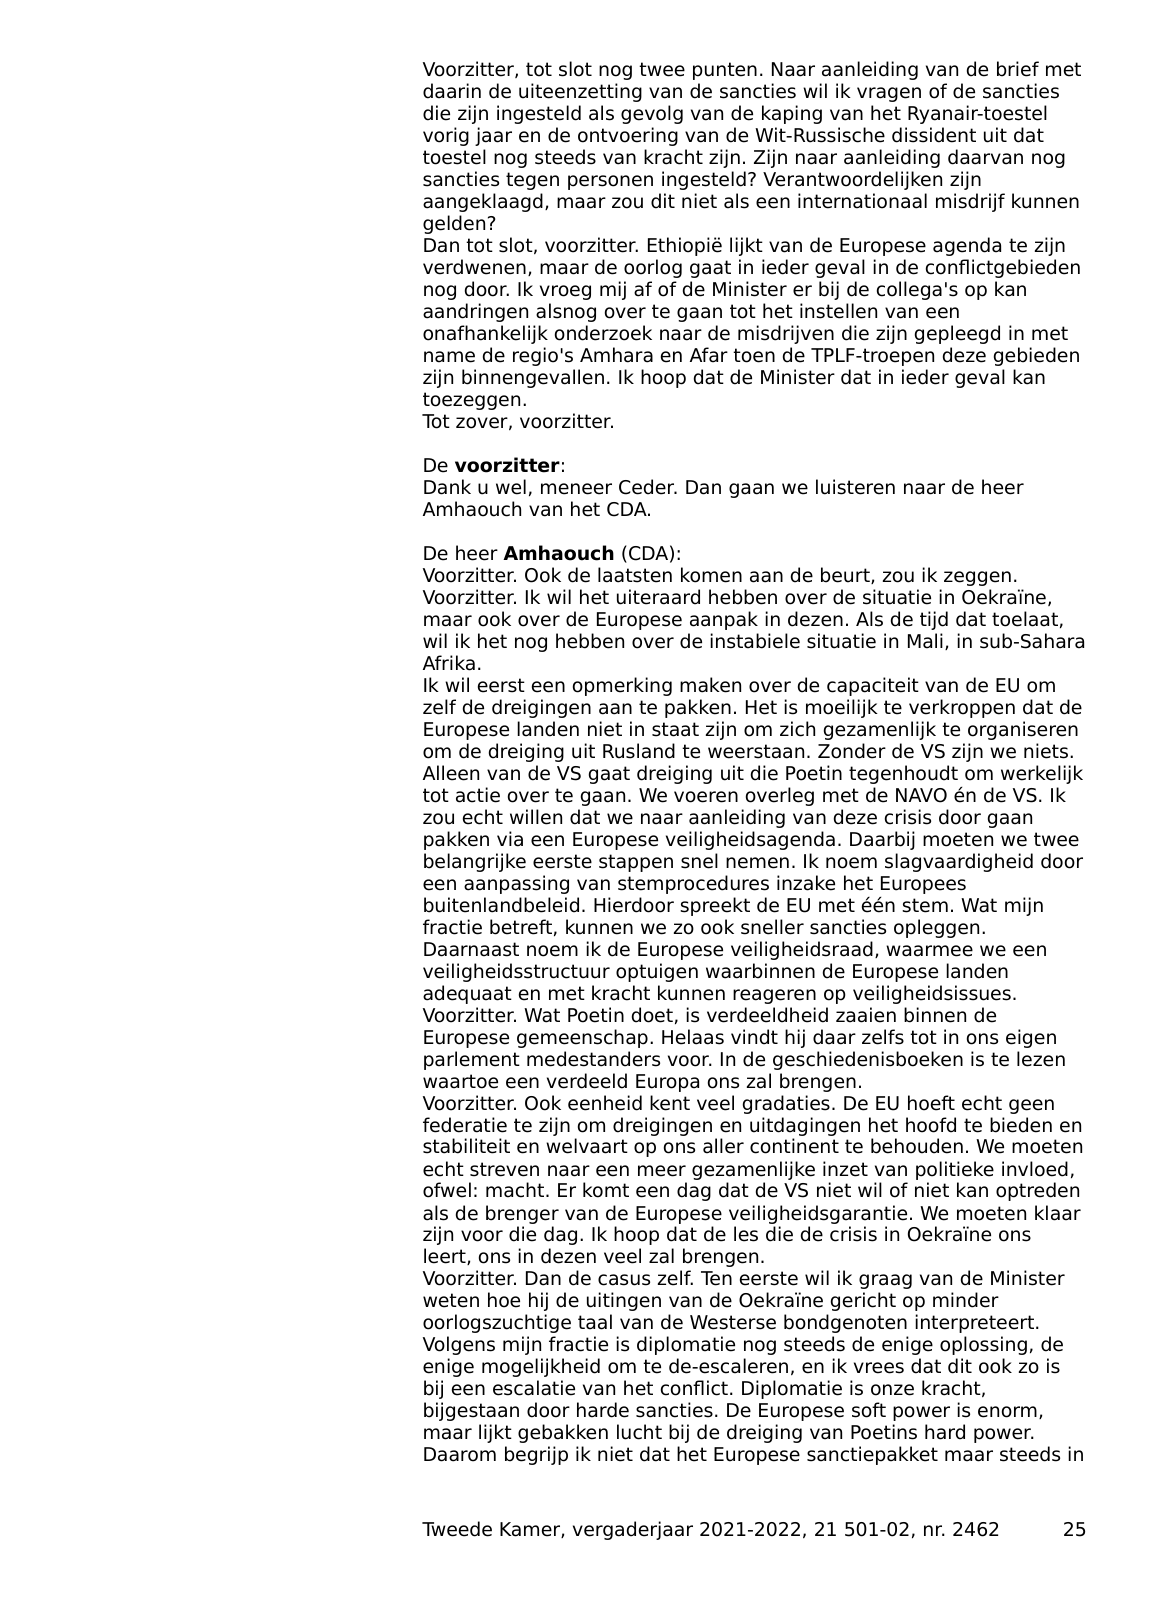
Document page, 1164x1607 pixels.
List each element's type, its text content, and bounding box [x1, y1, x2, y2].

text De heer Amhaouch (CDA): [422, 543, 1087, 565]
text Dank u wel, meneer Ceder. Dan gaan we luisteren naar de heer Amhaouch van het CDA. [422, 477, 1087, 521]
text Voorzitter. Ik wil het uiteraard hebben over de situatie in Oekraïne, maar ook over de Europese aanpak in dezen. Als de tijd dat toelaat, wil ik het nog hebben over de instabiele situatie in Mali, in sub-Sahara Afrika. [422, 587, 1087, 675]
text Dan tot slot, voorzitter. Ethiopië lijkt van de Europese agenda te zijn verdwenen, maar de oorlog gaat in ieder geval in de conflictgebieden nog door. Ik vroeg mij af of de Minister er bij de collega's op kan aandringen alsnog over te gaan tot het instellen van een onafhankelijk onderzoek naar de misdrijven die zijn gepleegd in met name de regio's Amhara en Afar toen de TPLF-troepen deze gebieden zijn binnengevallen. Ik hoop dat de Minister dat in ieder geval kan toezeggen. [422, 235, 1087, 411]
text Voorzitter. Ook de laatsten komen aan de beurt, zou ik zeggen. [422, 565, 1087, 587]
text De voorzitter: [422, 455, 1087, 477]
text Voorzitter. Wat Poetin doet, is verdeeldheid zaaien binnen de Europese gemeenschap. Helaas vindt hij daar zelfs tot in ons eigen parlement medestanders voor. In de geschiedenisboeken is te lezen waartoe een verdeeld Europa ons zal brengen. [422, 1004, 1087, 1092]
text Voorzitter. Ook eenheid kent veel gradaties. De EU hoeft echt geen federatie te zijn om dreigingen en uitdagingen het hoofd te bieden en stabiliteit en welvaart op ons aller continent te behouden. We moeten echt streven naar een meer gezamenlijke inzet van politieke invloed, ofwel: macht. Er komt een dag dat de VS niet wil of niet kan optreden als de brenger van de Europese veiligheidsgarantie. We moeten klaar zijn voor die dag. Ik hoop dat de les die de crisis in Oekraïne ons leert, ons in dezen veel zal brengen. [422, 1092, 1087, 1268]
text Ik wil eerst een opmerking maken over de capaciteit van de EU om zelf de dreigingen aan te pakken. Het is moeilijk te verkroppen dat de Europese landen niet in staat zijn om zich gezamenlijk te organiseren om de dreiging uit Rusland te weerstaan. Zonder de VS zijn we niets. Alleen van de VS gaat dreiging uit die Poetin tegenhoudt om werkelijk tot actie over te gaan. We voeren overleg met de NAVO én de VS. Ik zou echt willen dat we naar aanleiding van deze crisis door gaan pakken via een Europese veiligheidsagenda. Daarbij moeten we twee belangrijke eerste stappen snel nemen. Ik noem slagvaardigheid door een aanpassing van stemprocedures inzake het Europees buitenlandbeleid. Hierdoor spreekt de EU met één stem. Wat mijn fractie betreft, kunnen we zo ook sneller sancties opleggen. Daarnaast noem ik de Europese veiligheidsraad, waarmee we een veiligheidsstructuur optuigen waarbinnen de Europese landen adequaat en met kracht kunnen reageren op veiligheidsissues. [422, 675, 1087, 1004]
text Tot zover, voorzitter. [422, 411, 1087, 433]
text Voorzitter, tot slot nog twee punten. Naar aanleiding van de brief met daarin de uiteenzetting van de sancties wil ik vragen of de sancties die zijn ingesteld als gevolg van de kaping van het Ryanair-toestel vorig jaar en de ontvoering van de Wit-Russische dissident uit dat toestel nog steeds van kracht zijn. Zijn naar aanleiding daarvan nog sancties tegen personen ingesteld? Verantwoordelijken zijn aangeklaagd, maar zou dit niet als een internationaal misdrijf kunnen gelden? [422, 59, 1087, 235]
text Voorzitter. Dan de casus zelf. Ten eerste wil ik graag van de Minister weten hoe hij de uitingen van de Oekraïne gericht op minder oorlogszuchtige taal van de Westerse bondgenoten interpreteert. Volgens mijn fractie is diplomatie nog steeds de enige oplossing, de enige mogelijkheid om te de-escaleren, en ik vrees dat dit ook zo is bij een escalatie van het conflict. Diplomatie is onze kracht, bijgestaan door harde sancties. De Europese soft power is enorm, maar lijkt gebakken lucht bij de dreiging van Poetins hard power. Daarom begrijp ik niet dat het Europese sanctiepakket maar steeds in [422, 1268, 1087, 1466]
